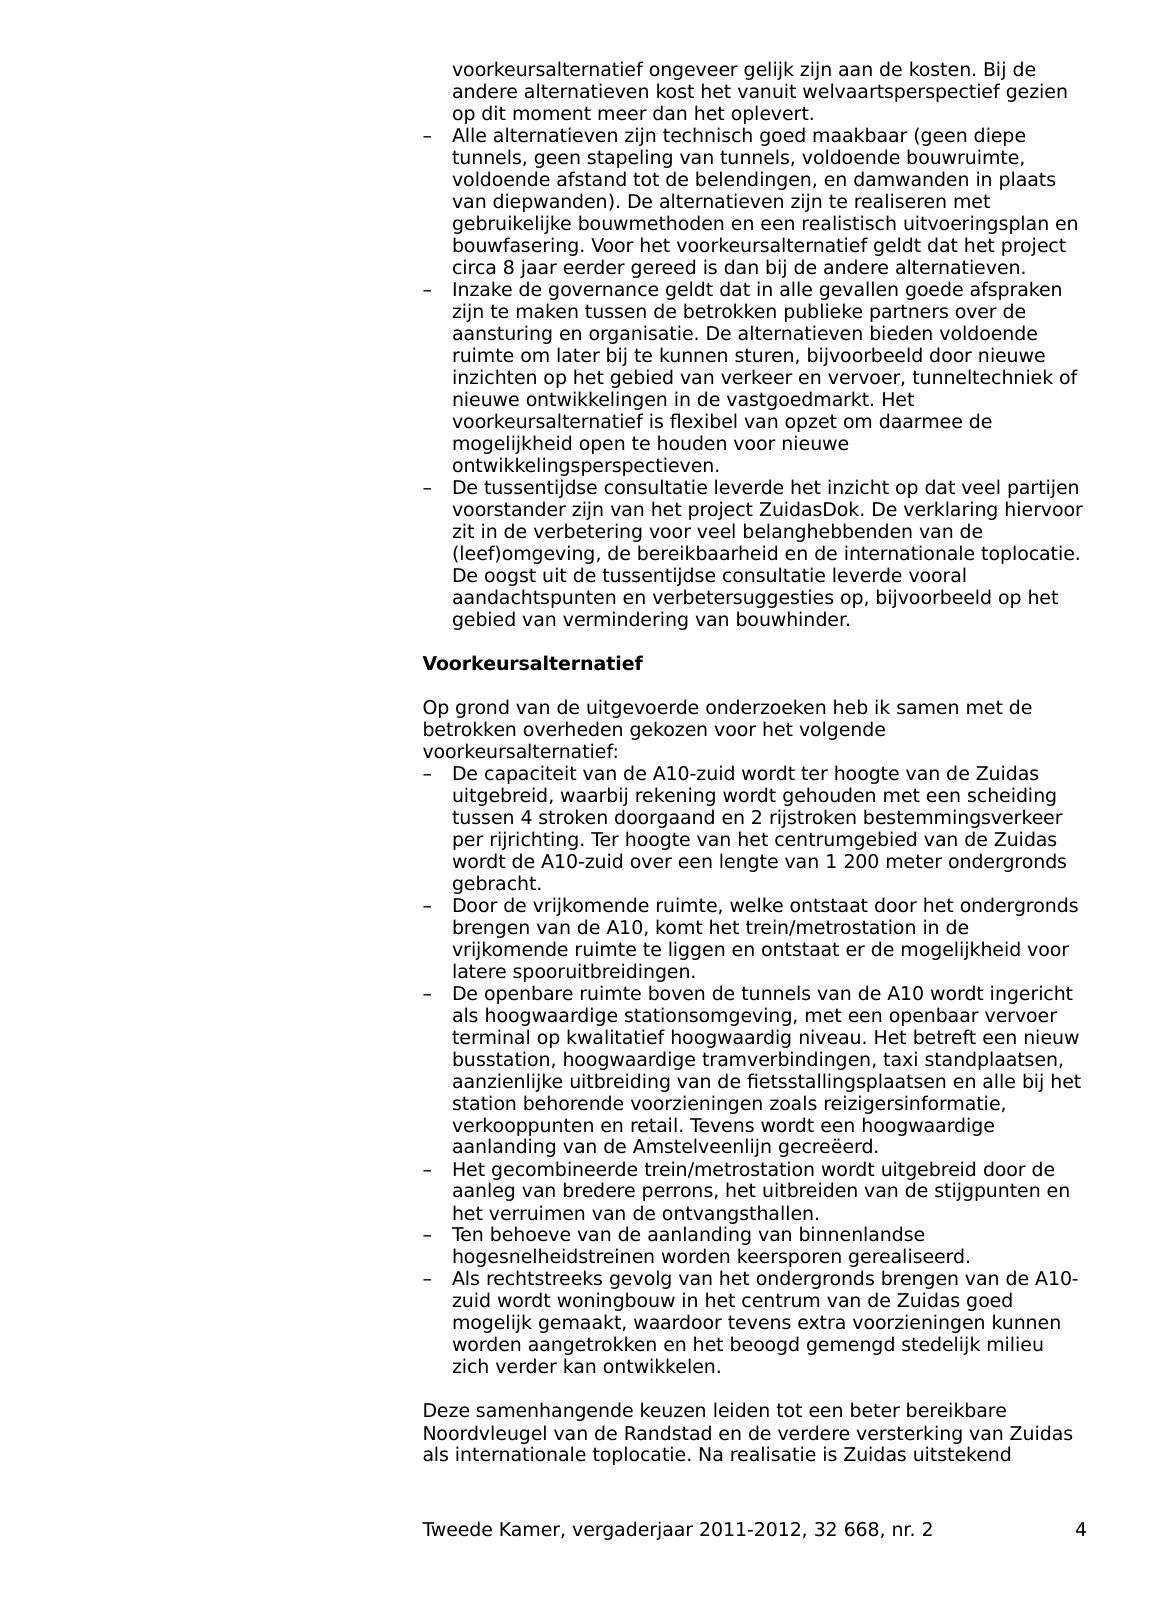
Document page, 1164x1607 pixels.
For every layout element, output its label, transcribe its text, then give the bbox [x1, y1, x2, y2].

text Op grond van de uitgevoerde onderzoeken heb ik samen met de betrokken overheden gekozen voor het volgende voorkeursalternatief: [422, 697, 1087, 763]
text – De capaciteit van de A10-zuid wordt ter hoogte van de Zuidas uitgebreid, waarbij rekening wordt gehouden met een scheiding tussen 4 stroken doorgaand en 2 rijstroken bestemmingsverkeer per rijrichting. Ter hoogte van het centrumgebied van de Zuidas wordt de A10-zuid over een lengte van 1 200 meter ondergronds gebracht. [422, 763, 1087, 895]
text – Ten behoeve van de aanlanding van binnenlandse hogesnelheidstreinen worden keersporen gerealiseerd. [422, 1224, 1087, 1268]
text – Het gecombineerde trein/metrostation wordt uitgebreid door de aanleg van bredere perrons, het uitbreiden van de stijgpunten en het verruimen van de ontvangsthallen. [422, 1158, 1087, 1224]
text – Als rechtstreeks gevolg van het ondergronds brengen van de A10-zuid wordt woningbouw in het centrum van de Zuidas goed mogelijk gemaakt, waardoor tevens extra voorzieningen kunnen worden aangetrokken en het beoogd gemengd stedelijk milieu zich verder kan ontwikkelen. [422, 1268, 1087, 1378]
text – De openbare ruimte boven de tunnels van de A10 wordt ingericht als hoogwaardige stationsomgeving, met een openbaar vervoer terminal op kwalitatief hoogwaardig niveau. Het betreft een nieuw busstation, hoogwaardige tramverbindingen, taxi standplaatsen, aanzienlijke uitbreiding van de fietsstallingsplaatsen en alle bij het station behorende voorzieningen zoals reizigersinformatie, verkooppunten en retail. Tevens wordt een hoogwaardige aanlanding van de Amstelveenlijn gecreëerd. [422, 983, 1087, 1158]
text voorkeursalternatief ongeveer gelijk zijn aan de kosten. Bij de andere alternatieven kost het vanuit welvaartsperspectief gezien op dit moment meer dan het oplevert. [422, 59, 1087, 125]
text – Alle alternatieven zijn technisch goed maakbaar (geen diepe tunnels, geen stapeling van tunnels, voldoende bouwruimte, voldoende afstand tot de belendingen, en damwanden in plaats van diepwanden). De alternatieven zijn te realiseren met gebruikelijke bouwmethoden en een realistisch uitvoeringsplan en bouwfasering. Voor het voorkeursalternatief geldt dat het project circa 8 jaar eerder gereed is dan bij de andere alternatieven. [422, 125, 1087, 279]
text Deze samenhangende keuzen leiden tot een beter bereikbare Noordvleugel van de Randstad en de verdere versterking van Zuidas als internationale toplocatie. Na realisatie is Zuidas uitstekend [422, 1400, 1087, 1466]
text – Door de vrijkomende ruimte, welke ontstaat door het ondergronds brengen van de A10, komt het trein/metrostation in de vrijkomende ruimte te liggen en ontstaat er de mogelijkheid voor latere spooruitbreidingen. [422, 895, 1087, 983]
text – De tussentijdse consultatie leverde het inzicht op dat veel partijen voorstander zijn van het project ZuidasDok. De verklaring hiervoor zit in de verbetering voor veel belanghebbenden van de (leef)omgeving, de bereikbaarheid en de internationale toplocatie. De oogst uit de tussentijdse consultatie leverde vooral aandachtspunten en verbetersuggesties op, bijvoorbeeld op het gebied van vermindering van bouwhinder. [422, 477, 1087, 631]
subtitle Voorkeursalternatief [422, 653, 1087, 675]
text – Inzake de governance geldt dat in alle gevallen goede afspraken zijn te maken tussen de betrokken publieke partners over de aansturing en organisatie. De alternatieven bieden voldoende ruimte om later bij te kunnen sturen, bijvoorbeeld door nieuwe inzichten op het gebied van verkeer en vervoer, tunneltechniek of nieuwe ontwikkelingen in de vastgoedmarkt. Het voorkeursalternatief is flexibel van opzet om daarmee de mogelijkheid open te houden voor nieuwe ontwikkelingsperspectieven. [422, 279, 1087, 477]
